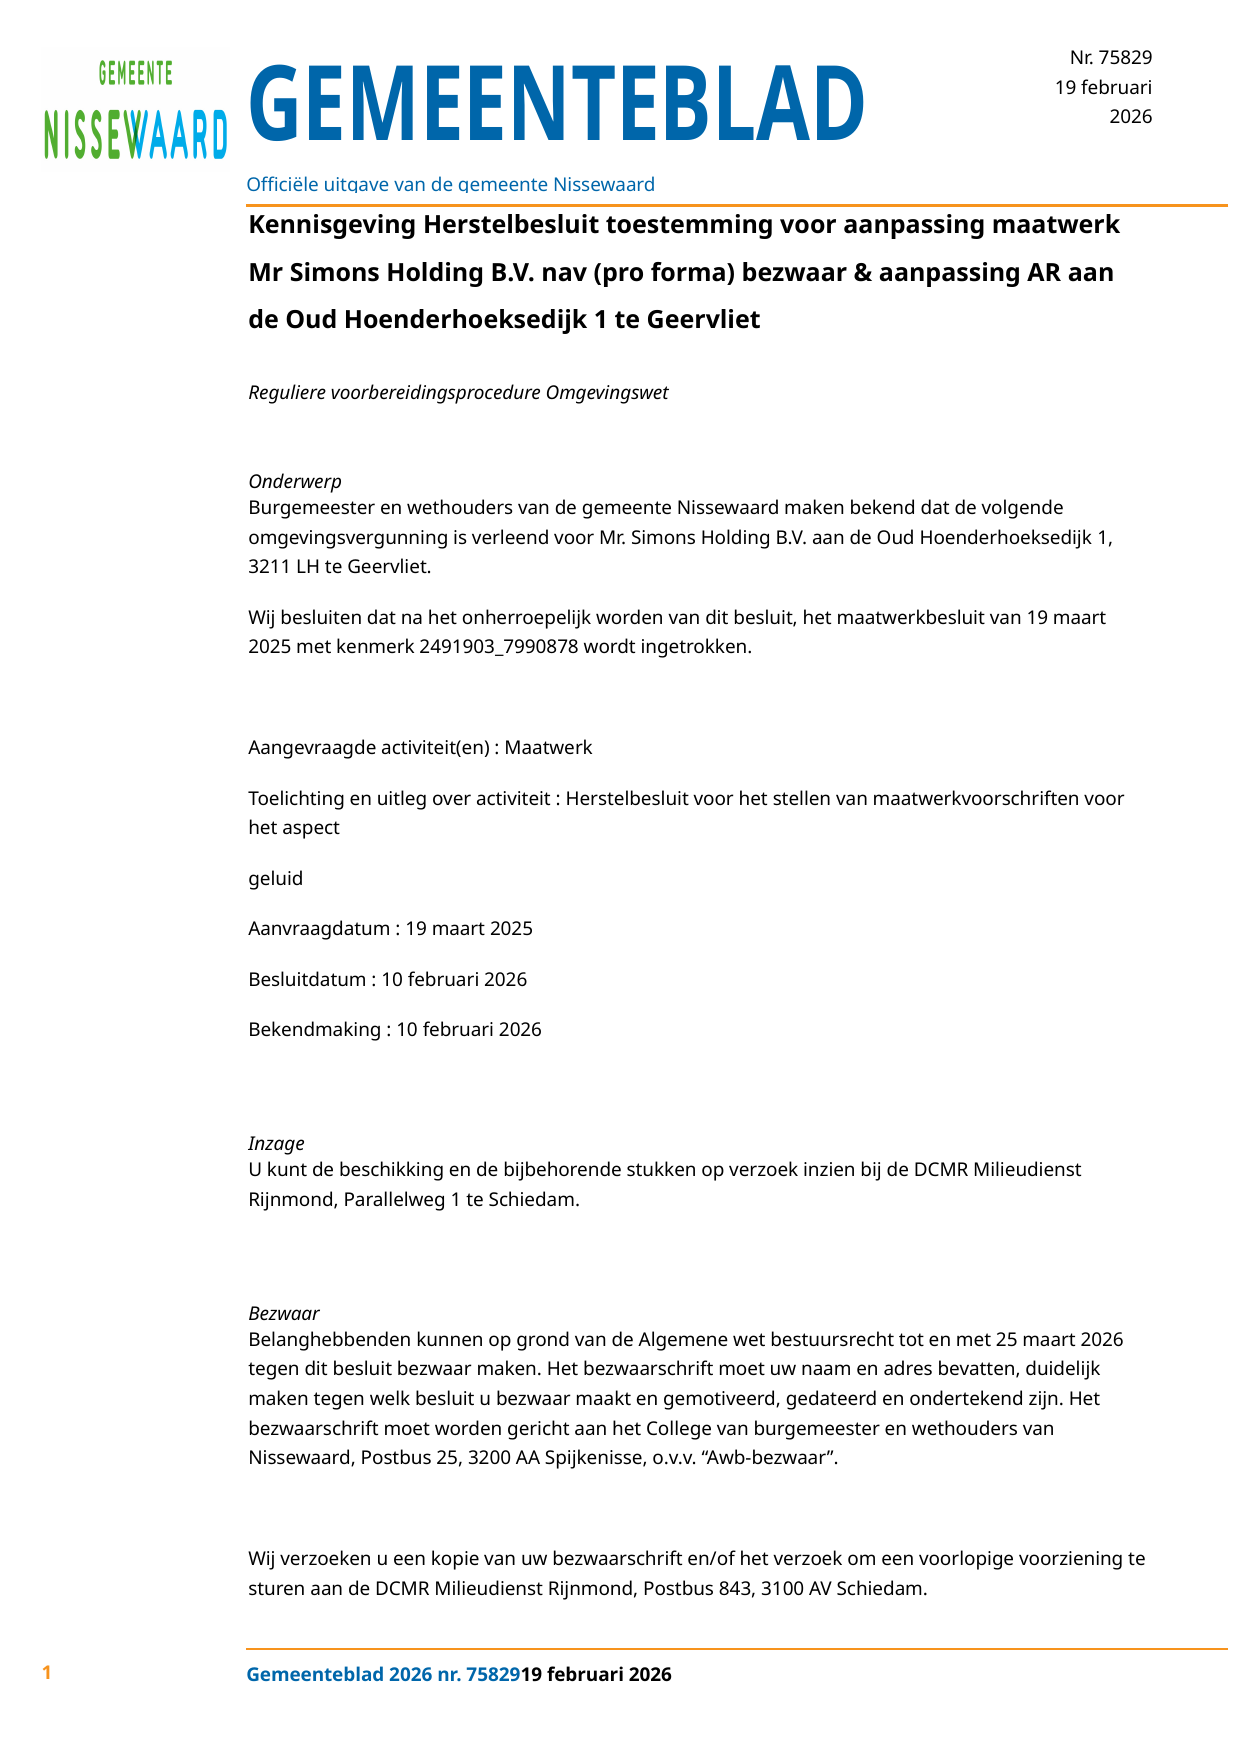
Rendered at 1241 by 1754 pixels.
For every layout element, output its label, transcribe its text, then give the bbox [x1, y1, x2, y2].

text Aanvraagdatum : 19 maart 2025 [248, 915, 1152, 941]
picture [41, 47, 231, 172]
text geluid [248, 865, 1152, 891]
text Besluitdatum : 10 februari 2026 [248, 966, 1152, 991]
text Onderwerp [248, 469, 1152, 494]
text Reguliere voorbereidingsprocedure Omgevingswet [248, 379, 1152, 405]
text Wij verzoeken u een kopie van uw bezwaarschrift en/of het verzoek om een voorlopige voorziening te sturen aan de DCMR Milieudienst Rijnmond, Postbus 843, 3100 AV Schiedam. [248, 1545, 1152, 1600]
text Kennisgeving Herstelbesluit toestemming voor aanpassing maatwerk Mr Simons Holding B.V. nav (pro forma) bezwaar & aanpassing AR aan de Oud Hoenderhoeksedijk 1 te Geervliet [248, 207, 1152, 336]
text Toelichting en uitleg over activiteit : Herstelbesluit voor het stellen van maatwerkvoorschriften voor het aspect [248, 785, 1152, 840]
text Bekendmaking : 10 februari 2026 [248, 1016, 1152, 1042]
text U kunt de beschikking en de bijbehorende stukken op verzoek inzien bij de DCMR Milieudienst Rijnmond, Parallelweg 1 te Schiedam. [248, 1156, 1152, 1212]
text Inzage [248, 1131, 1152, 1156]
text Wij besluiten dat na het onherroepelijk worden van dit besluit, het maatwerkbesluit van 19 maart 2025 met kenmerk 2491903_7990878 wordt ingetrokken. [248, 604, 1152, 659]
text Belanghebbenden kunnen op grond van de Algemene wet bestuursrecht tot en met 25 maart 2026 tegen dit besluit bezwaar maken. Het bezwaarschrift moet uw naam en adres bevatten, duidelijk maken tegen welk besluit u bezwaar maakt en gemotiveerd, gedateerd en ondertekend zijn. Het bezwaarschrift moet worden gericht aan het College van burgemeester en wethouders van Nissewaard, Postbus 25, 3200 AA Spijkenisse, o.v.v. “Awb-bezwaar”. [248, 1326, 1152, 1470]
text Aangevraagde activiteit(en) : Maatwerk [248, 734, 1152, 760]
text Bezwaar [248, 1300, 1152, 1326]
text Burgemeester en wethouders van de gemeente Nissewaard maken bekend dat de volgende omgevingsvergunning is verleend voor Mr. Simons Holding B.V. aan de Oud Hoenderhoeksedijk 1, 3211 LH te Geervliet. [248, 494, 1152, 579]
